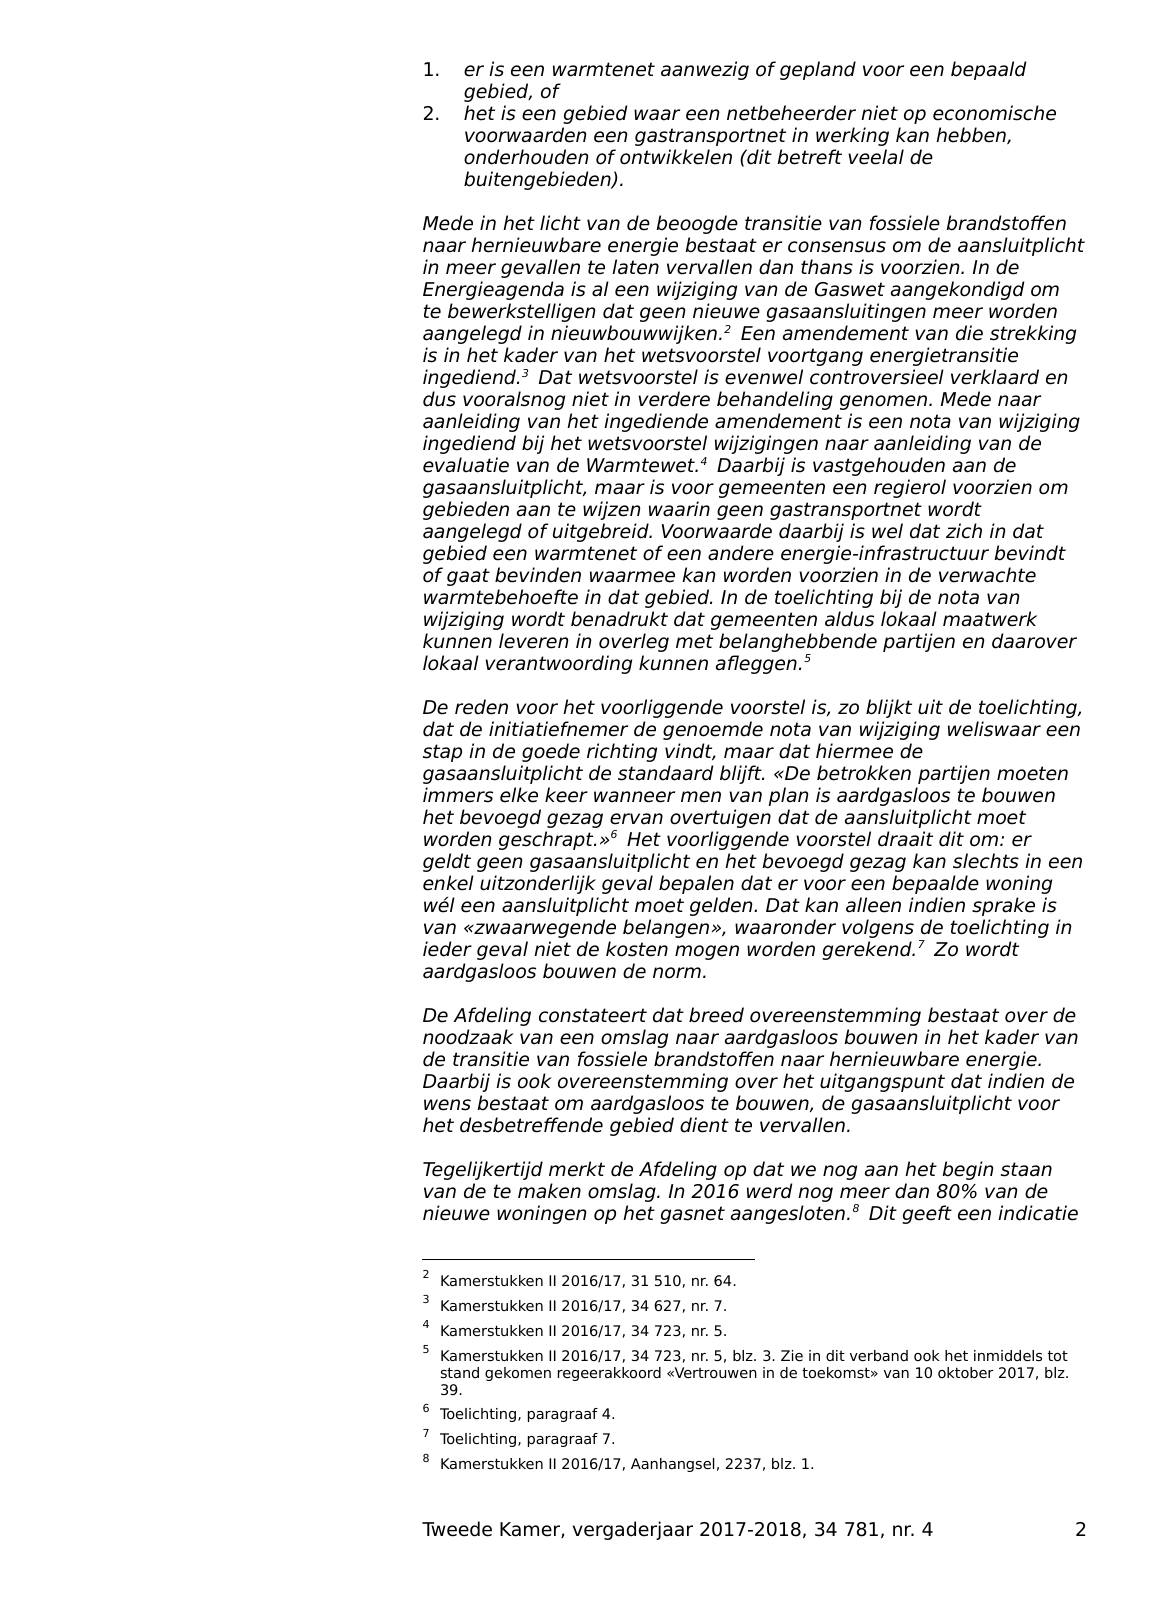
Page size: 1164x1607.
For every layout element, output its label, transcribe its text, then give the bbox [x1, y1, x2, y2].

text Kamerstukken II 2016/17, 34 627, nr. 7. [422, 1293, 1087, 1316]
text Kamerstukken II 2016/17, 31 510, nr. 64. [422, 1268, 1087, 1291]
text Kamerstukken II 2016/17, 34 723, nr. 5. [422, 1318, 1087, 1341]
text Kamerstukken II 2016/17, 34 723, nr. 5, blz. 3. Zie in dit verband ook het inmiddels tot stand gekomen regeerakkoord «Vertrouwen in de toekomst» van 10 oktober 2017, blz. 39. [422, 1343, 1087, 1399]
text Mede in het licht van de beoogde transitie van fossiele brandstoffen naar hernieuwbare energie bestaat er consensus om de aansluitplicht in meer gevallen te laten vervallen dan thans is voorzien. In de Energieagenda is al een wijziging van de Gaswet aangekondigd om te bewerkstelligen dat geen nieuwe gasaansluitingen meer worden aangelegd in nieuwbouwwijken. Een amendement van die strekking is in het kader van het wetsvoorstel voortgang energietransitie ingediend. Dat wetsvoorstel is evenwel controversieel verklaard en dus vooralsnog niet in verdere behandeling genomen. Mede naar aanleiding van het ingediende amendement is een nota van wijziging ingediend bij het wetsvoorstel wijzigingen naar aanleiding van de evaluatie van de Warmtewet. Daarbij is vastgehouden aan de gasaansluitplicht, maar is voor gemeenten een regierol voorzien om gebieden aan te wijzen waarin geen gastransportnet wordt aangelegd of uitgebreid. Voorwaarde daarbij is wel dat zich in dat gebied een warmtenet of een andere energie-infrastructuur bevindt of gaat bevinden waarmee kan worden voorzien in de verwachte warmtebehoefte in dat gebied. In de toelichting bij de nota van wijziging wordt benadrukt dat gemeenten aldus lokaal maatwerk kunnen leveren in overleg met belanghebbende partijen en daarover lokaal verantwoording kunnen afleggen. [422, 213, 1087, 675]
text Toelichting, paragraaf 4. [422, 1402, 1087, 1424]
text 1. er is een warmtenet aanwezig of gepland voor een bepaald gebied, of [422, 59, 1087, 103]
text 2. het is een gebied waar een netbeheerder niet op economische voorwaarden een gastransportnet in werking kan hebben, onderhouden of ontwikkelen (dit betreft veelal de buitengebieden). [422, 103, 1087, 191]
text Toelichting, paragraaf 7. [422, 1427, 1087, 1449]
text Kamerstukken II 2016/17, Aanhangsel, 2237, blz. 1. [422, 1452, 1087, 1474]
text De Afdeling constateert dat breed overeenstemming bestaat over de noodzaak van een omslag naar aardgasloos bouwen in het kader van de transitie van fossiele brandstoffen naar hernieuwbare energie. Daarbij is ook overeenstemming over het uitgangspunt dat indien de wens bestaat om aardgasloos te bouwen, de gasaansluitplicht voor het desbetreffende gebied dient te vervallen. [422, 1005, 1087, 1137]
text Tegelijkertijd merkt de Afdeling op dat we nog aan het begin staan van de te maken omslag. In 2016 werd nog meer dan 80% van de nieuwe woningen op het gasnet aangesloten. Dit geeft een indicatie [422, 1159, 1087, 1225]
text De reden voor het voorliggende voorstel is, zo blijkt uit de toelichting, dat de initiatiefnemer de genoemde nota van wijziging weliswaar een stap in de goede richting vindt, maar dat hiermee de gasaansluitplicht de standaard blijft. «De betrokken partijen moeten immers elke keer wanneer men van plan is aardgasloos te bouwen het bevoegd gezag ervan overtuigen dat de aansluitplicht moet worden geschrapt.» Het voorliggende voorstel draait dit om: er geldt geen gasaansluitplicht en het bevoegd gezag kan slechts in een enkel uitzonderlijk geval bepalen dat er voor een bepaalde woning wél een aansluitplicht moet gelden. Dat kan alleen indien sprake is van «zwaarwegende belangen», waaronder volgens de toelichting in ieder geval niet de kosten mogen worden gerekend. Zo wordt aardgasloos bouwen de norm. [422, 697, 1087, 983]
